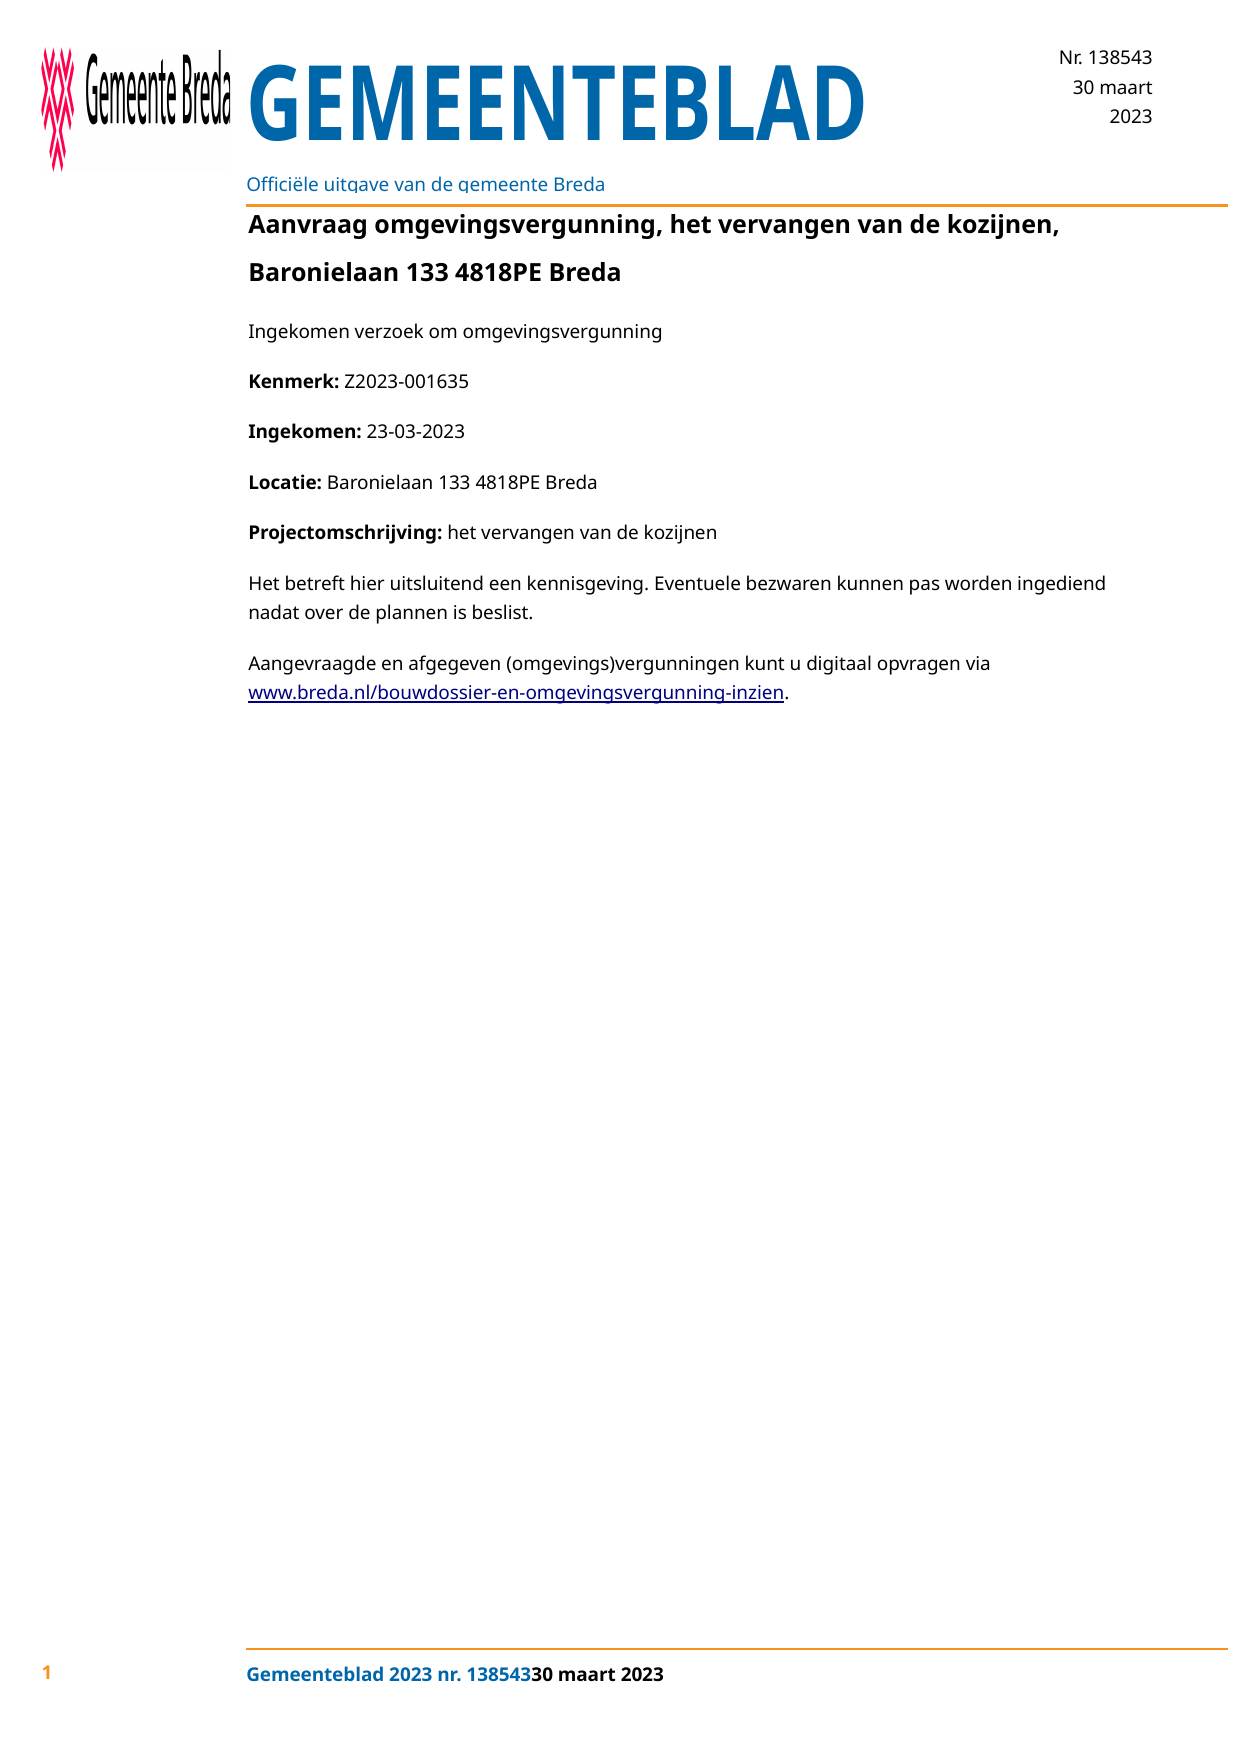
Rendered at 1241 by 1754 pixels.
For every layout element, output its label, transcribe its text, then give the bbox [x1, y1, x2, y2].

text Het betreft hier uitsluitend een kennisgeving. Eventuele bezwaren kunnen pas worden ingediend nadat over de plannen is beslist. [248, 570, 1152, 625]
text Locatie: Baronielaan 133 4818PE Breda [248, 469, 1152, 495]
text Ingekomen verzoek om omgevingsvergunning [248, 318, 1152, 344]
picture [41, 47, 231, 172]
text Aanvraag omgevingsvergunning, het vervangen van de kozijnen, Baronielaan 133 4818PE Breda [248, 207, 1152, 288]
text Ingekomen: 23-03-2023 [248, 419, 1152, 444]
text Projectomschrijving: het vervangen van de kozijnen [248, 519, 1152, 545]
text Aangevraagde en afgegeven (omgevings)vergunningen kunt u digitaal opvragen via www.breda.nl/bouwdossier-en-omgevingsvergunning-inzien. [248, 650, 1152, 705]
text Kenmerk: Z2023-001635 [248, 368, 1152, 394]
